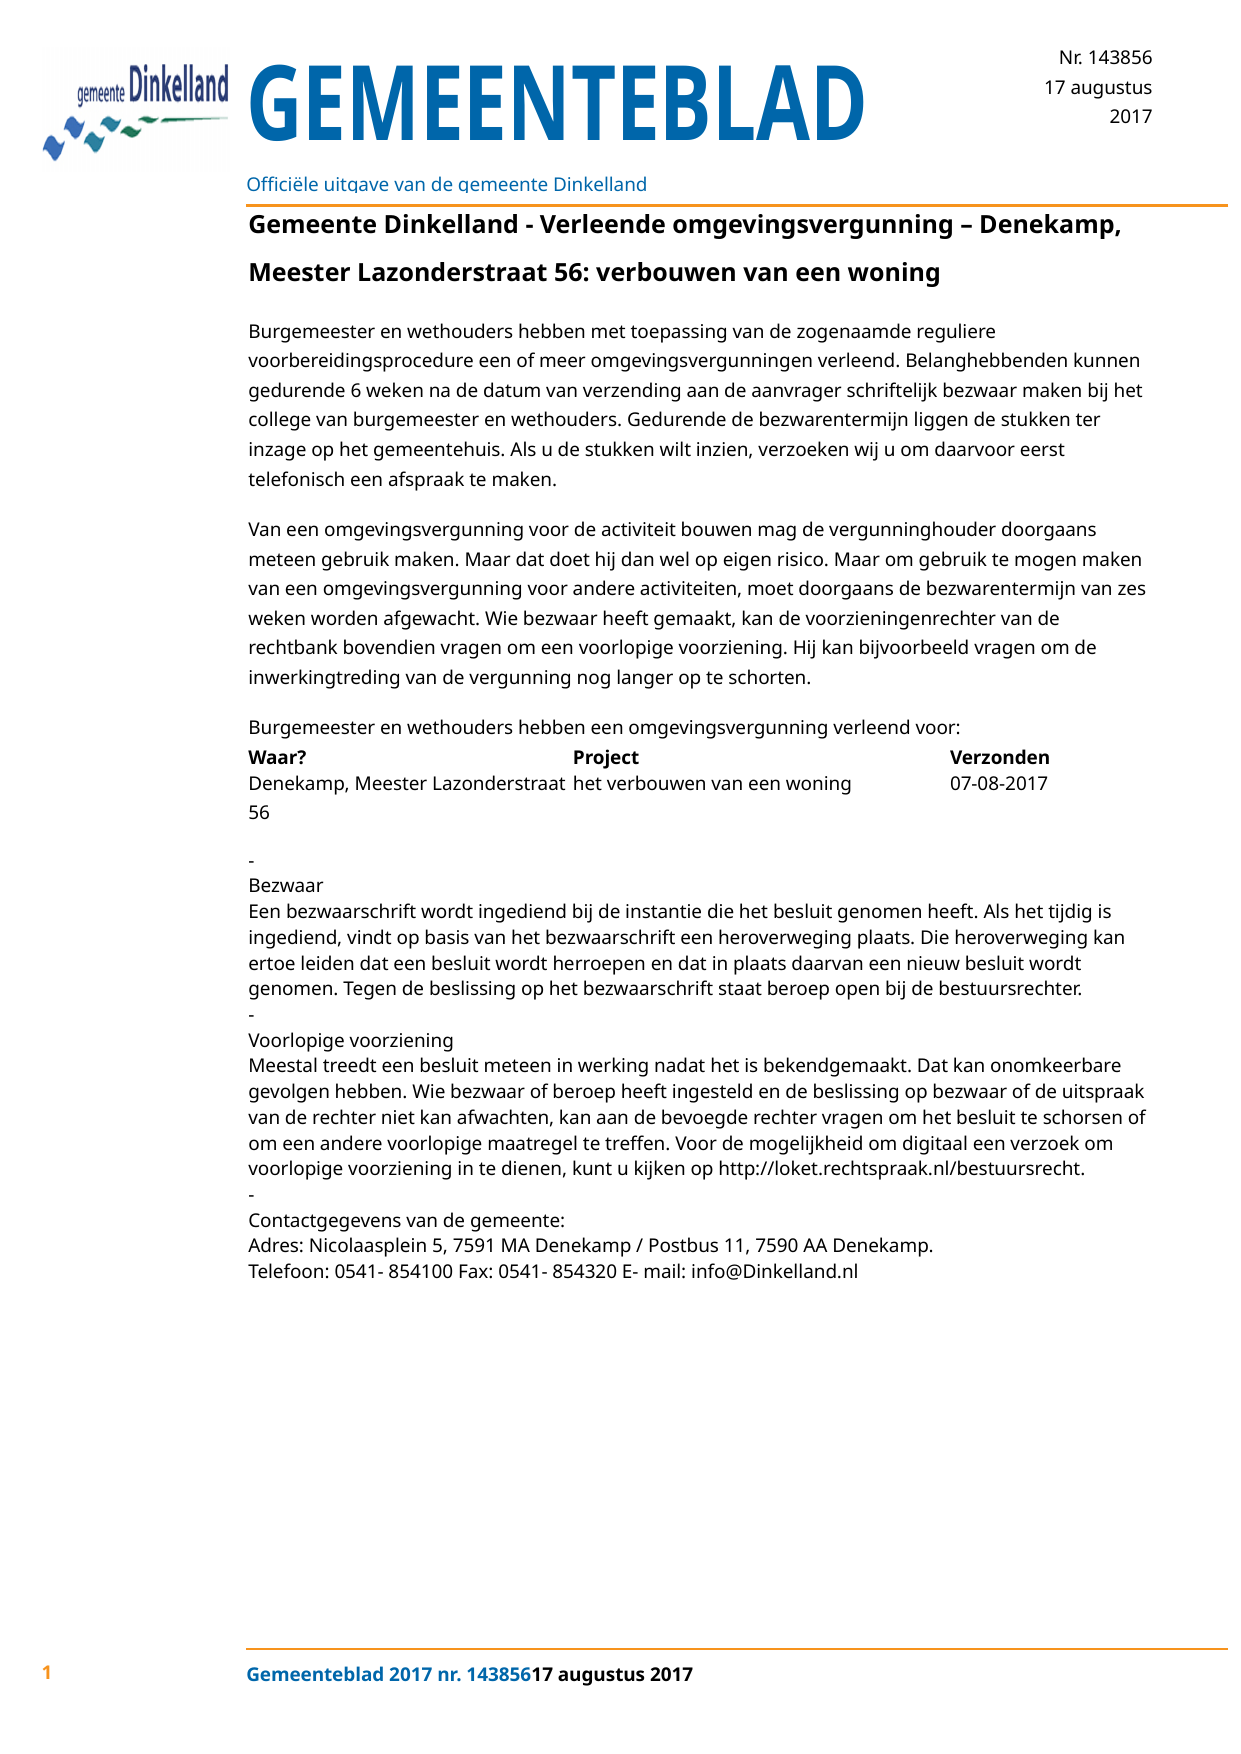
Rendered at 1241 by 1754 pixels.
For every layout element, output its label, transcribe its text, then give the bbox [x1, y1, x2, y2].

text Adres: Nicolaasplein 5, 7591 MA Denekamp / Postbus 11, 7590 AA Denekamp. [248, 1233, 1152, 1258]
picture [41, 47, 231, 172]
table_cell Denekamp, Meester Lazonderstraat 56 [248, 770, 573, 825]
text - [248, 1181, 1152, 1207]
text Een bezwaarschrift wordt ingediend bij de instantie die het besluit genomen heeft. Als het tijdig is ingediend, vindt op basis van het bezwaarschrift een heroverweging plaats. Die heroverweging kan ertoe leiden dat een besluit wordt herroepen en dat in plaats daarvan een nieuw besluit wordt genomen. Tegen de beslissing op het bezwaarschrift staat beroep open bij de bestuursrechter. [248, 898, 1152, 1001]
text Contactgegevens van de gemeente: [248, 1207, 1152, 1233]
text - [248, 847, 1152, 872]
text Van een omgevingsvergunning voor de activiteit bouwen mag de vergunninghouder doorgaans meteen gebruik maken. Maar dat doet hij dan wel op eigen risico. Maar om gebruik te mogen maken van een omgevingsvergunning voor andere activiteiten, moet doorgaans de bezwarentermijn van zes weken worden afgewacht. Wie bezwaar heeft gemaakt, kan de voorzieningenrechter van de rechtbank bovendien vragen om een voorlopige voorziening. Hij kan bijvoorbeeld vragen om de inwerkingtreding van de vergunning nog langer op te schorten. [248, 516, 1152, 690]
text Bezwaar [248, 872, 1152, 898]
table_cell 07-08-2017 [950, 770, 1152, 825]
text Meestal treedt een besluit meteen in werking nadat het is bekendgemaakt. Dat kan onomkeerbare gevolgen hebben. Wie bezwaar of beroep heeft ingesteld en de beslissing op bezwaar of de uitspraak van de rechter niet kan afwachten, kan aan de bevoegde rechter vragen om het besluit te schorsen of om een andere voorlopige maatregel te treffen. Voor de mogelijkheid om digitaal een verzoek om voorlopige voorziening in te dienen, kunt u kijken op http://loket.rechtspraak.nl/bestuursrecht. [248, 1053, 1152, 1181]
text Telefoon: 0541- 854100 Fax: 0541- 854320 E- mail: info@Dinkelland.nl [248, 1258, 1152, 1284]
table_header Verzonden [950, 744, 1152, 770]
table_header Waar? [248, 744, 573, 770]
text Gemeente Dinkelland - Verleende omgevingsvergunning – Denekamp, Meester Lazonderstraat 56: verbouwen van een woning [248, 207, 1152, 288]
table_cell het verbouwen van een woning [573, 770, 950, 825]
text Burgemeester en wethouders hebben een omgevingsvergunning verleend voor: [248, 714, 1152, 740]
text Burgemeester en wethouders hebben met toepassing van de zogenaamde reguliere voorbereidingsprocedure een of meer omgevingsvergunningen verleend. Belanghebbenden kunnen gedurende 6 weken na de datum van verzending aan de aanvrager schriftelijk bezwaar maken bij het college van burgemeester en wethouders. Gedurende de bezwarentermijn liggen de stukken ter inzage op het gemeentehuis. Als u de stukken wilt inzien, verzoeken wij u om daarvoor eerst telefonisch een afspraak te maken. [248, 318, 1152, 492]
table_header Project [573, 744, 950, 770]
text Voorlopige voorziening [248, 1027, 1152, 1053]
text - [248, 1001, 1152, 1027]
